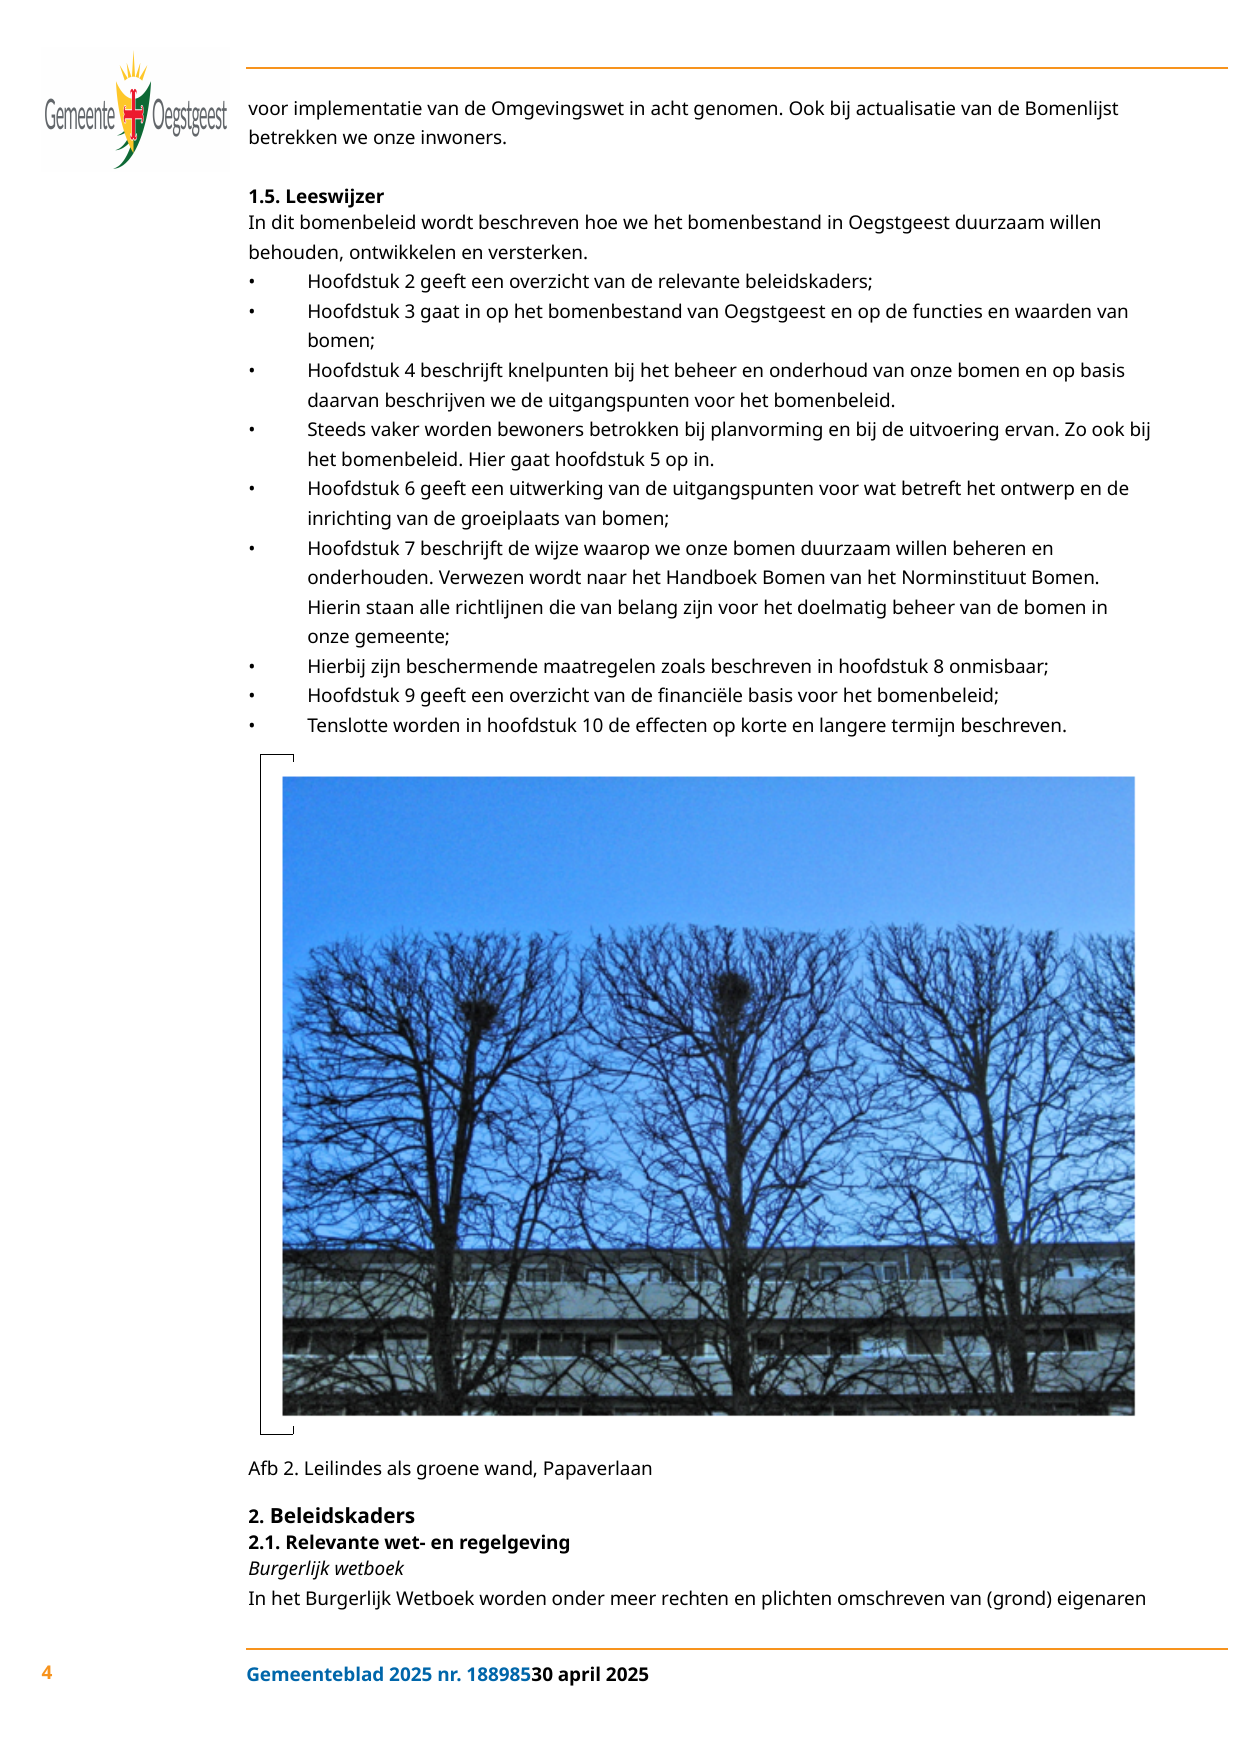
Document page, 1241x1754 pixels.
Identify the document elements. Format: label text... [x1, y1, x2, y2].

list Hierbij zijn beschermende maatregelen zoals beschreven in hoofdstuk 8 onmisbaar; [248, 653, 1152, 679]
text 2. Beleidskaders [248, 1501, 1152, 1529]
list Hoofdstuk 3 gaat in op het bomenbestand van Oegstgeest en op de functies en waarden van bomen; [248, 298, 1152, 353]
text Burgerlijk wetboek [248, 1555, 1152, 1581]
list Hoofdstuk 7 beschrijft de wijze waarop we onze bomen duurzaam willen beheren en onderhouden. Verwezen wordt naar het Handboek Bomen van het Norminstituut Bomen. Hierin staan alle richtlijnen die van belang zijn voor het doelmatig beheer van de bomen in onze gemeente; [248, 535, 1152, 649]
list Tenslotte worden in hoofdstuk 10 de effecten op korte en langere termijn beschreven. [248, 712, 1152, 738]
picture [268, 762, 1155, 1426]
text Afb 2. Leilindes als groene wand, Papaverlaan [248, 1456, 1152, 1481]
text 2.1. Relevante wet- en regelgeving [248, 1529, 1152, 1555]
picture [41, 47, 231, 172]
list Hoofdstuk 2 geeft een overzicht van de relevante beleidskaders; [248, 268, 1152, 294]
list Hoofdstuk 4 beschrijft knelpunten bij het beheer en onderhoud van onze bomen en op basis daarvan beschrijven we de uitgangspunten voor het bomenbeleid. [248, 357, 1152, 412]
text voor implementatie van de Omgevingswet in acht genomen. Ook bij actualisatie van de Bomenlijst betrekken we onze inwoners. [248, 95, 1152, 150]
list Hoofdstuk 6 geeft een uitwerking van de uitgangspunten voor wat betreft het ontwerp en de inrichting van de groeiplaats van bomen; [248, 476, 1152, 531]
text In het Burgerlijk Wetboek worden onder meer rechten en plichten omschreven van (grond) eigenaren [248, 1585, 1152, 1611]
list Hoofdstuk 9 geeft een overzicht van de financiële basis voor het bomenbeleid; [248, 683, 1152, 708]
text In dit bomenbeleid wordt beschreven hoe we het bomenbestand in Oegstgeest duurzaam willen behouden, ontwikkelen en versterken. [248, 209, 1152, 264]
list Steeds vaker worden bewoners betrokken bij planvorming en bij de uitvoering ervan. Zo ook bij het bomenbeleid. Hier gaat hoofdstuk 5 op in. [248, 416, 1152, 472]
text 1.5. Leeswijzer [248, 183, 1152, 209]
